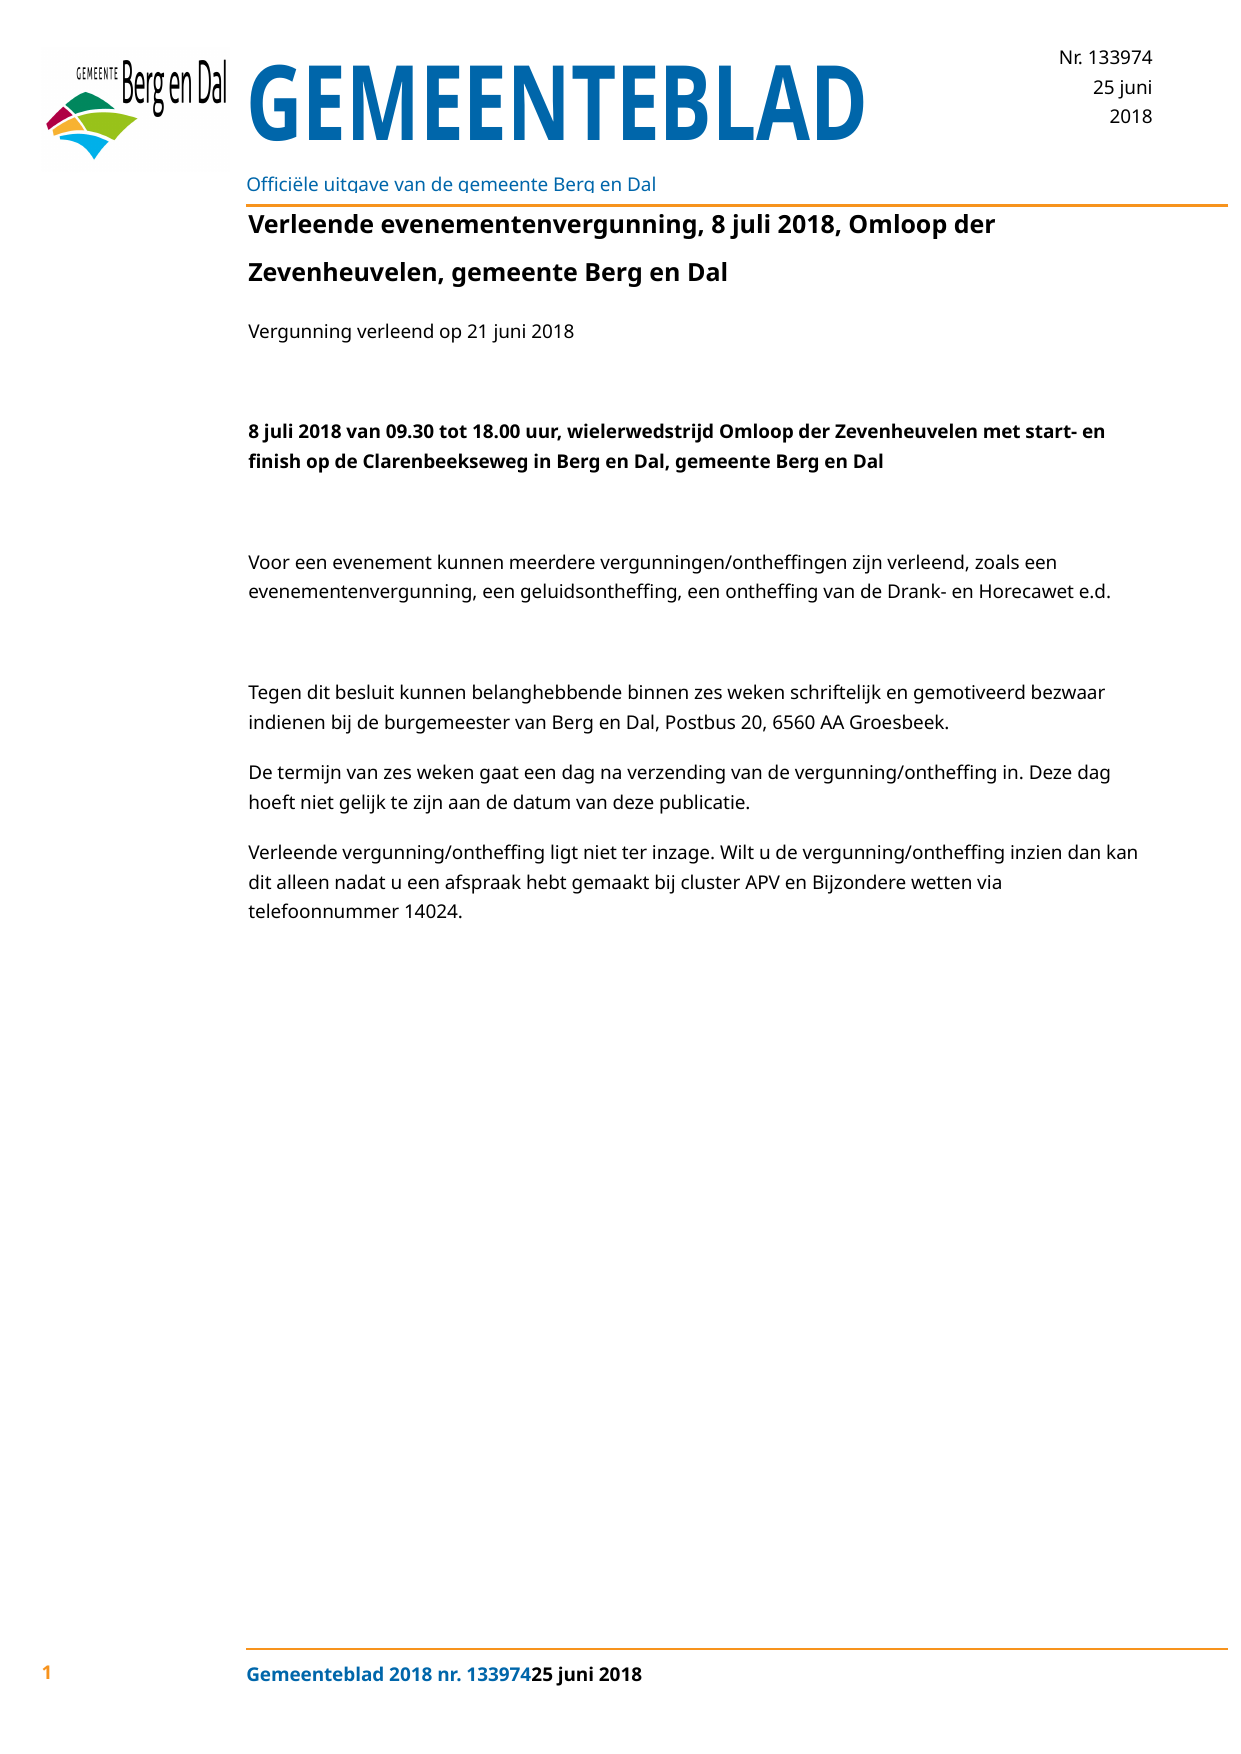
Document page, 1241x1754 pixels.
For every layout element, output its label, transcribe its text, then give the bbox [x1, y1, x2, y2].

picture [41, 47, 231, 172]
text Verleende evenementenvergunning, 8 juli 2018, Omloop der Zevenheuvelen, gemeente Berg en Dal [248, 207, 1152, 288]
text Tegen dit besluit kunnen belanghebbende binnen zes weken schriftelijk en gemotiveerd bezwaar indienen bij de burgemeester van Berg en Dal, Postbus 20, 6560 AA Groesbeek. [248, 679, 1152, 735]
text Verleende vergunning/ontheffing ligt niet ter inzage. Wilt u de vergunning/ontheffing inzien dan kan dit alleen nadat u een afspraak hebt gemaakt bij cluster APV en Bijzondere wetten via telefoonnummer 14024. [248, 839, 1152, 924]
text 8 juli 2018 van 09.30 tot 18.00 uur, wielerwedstrijd Omloop der Zevenheuvelen met start- en finish op de Clarenbeekseweg in Berg en Dal, gemeente Berg en Dal [248, 419, 1152, 474]
text Voor een evenement kunnen meerdere vergunningen/ontheffingen zijn verleend, zoals een evenementenvergunning, een geluidsontheffing, een ontheffing van de Drank- en Horecawet e.d. [248, 549, 1152, 604]
text De termijn van zes weken gaat een dag na verzending van de vergunning/ontheffing in. Deze dag hoeft niet gelijk te zijn aan de datum van deze publicatie. [248, 759, 1152, 815]
text Vergunning verleend op 21 juni 2018 [248, 318, 1152, 344]
